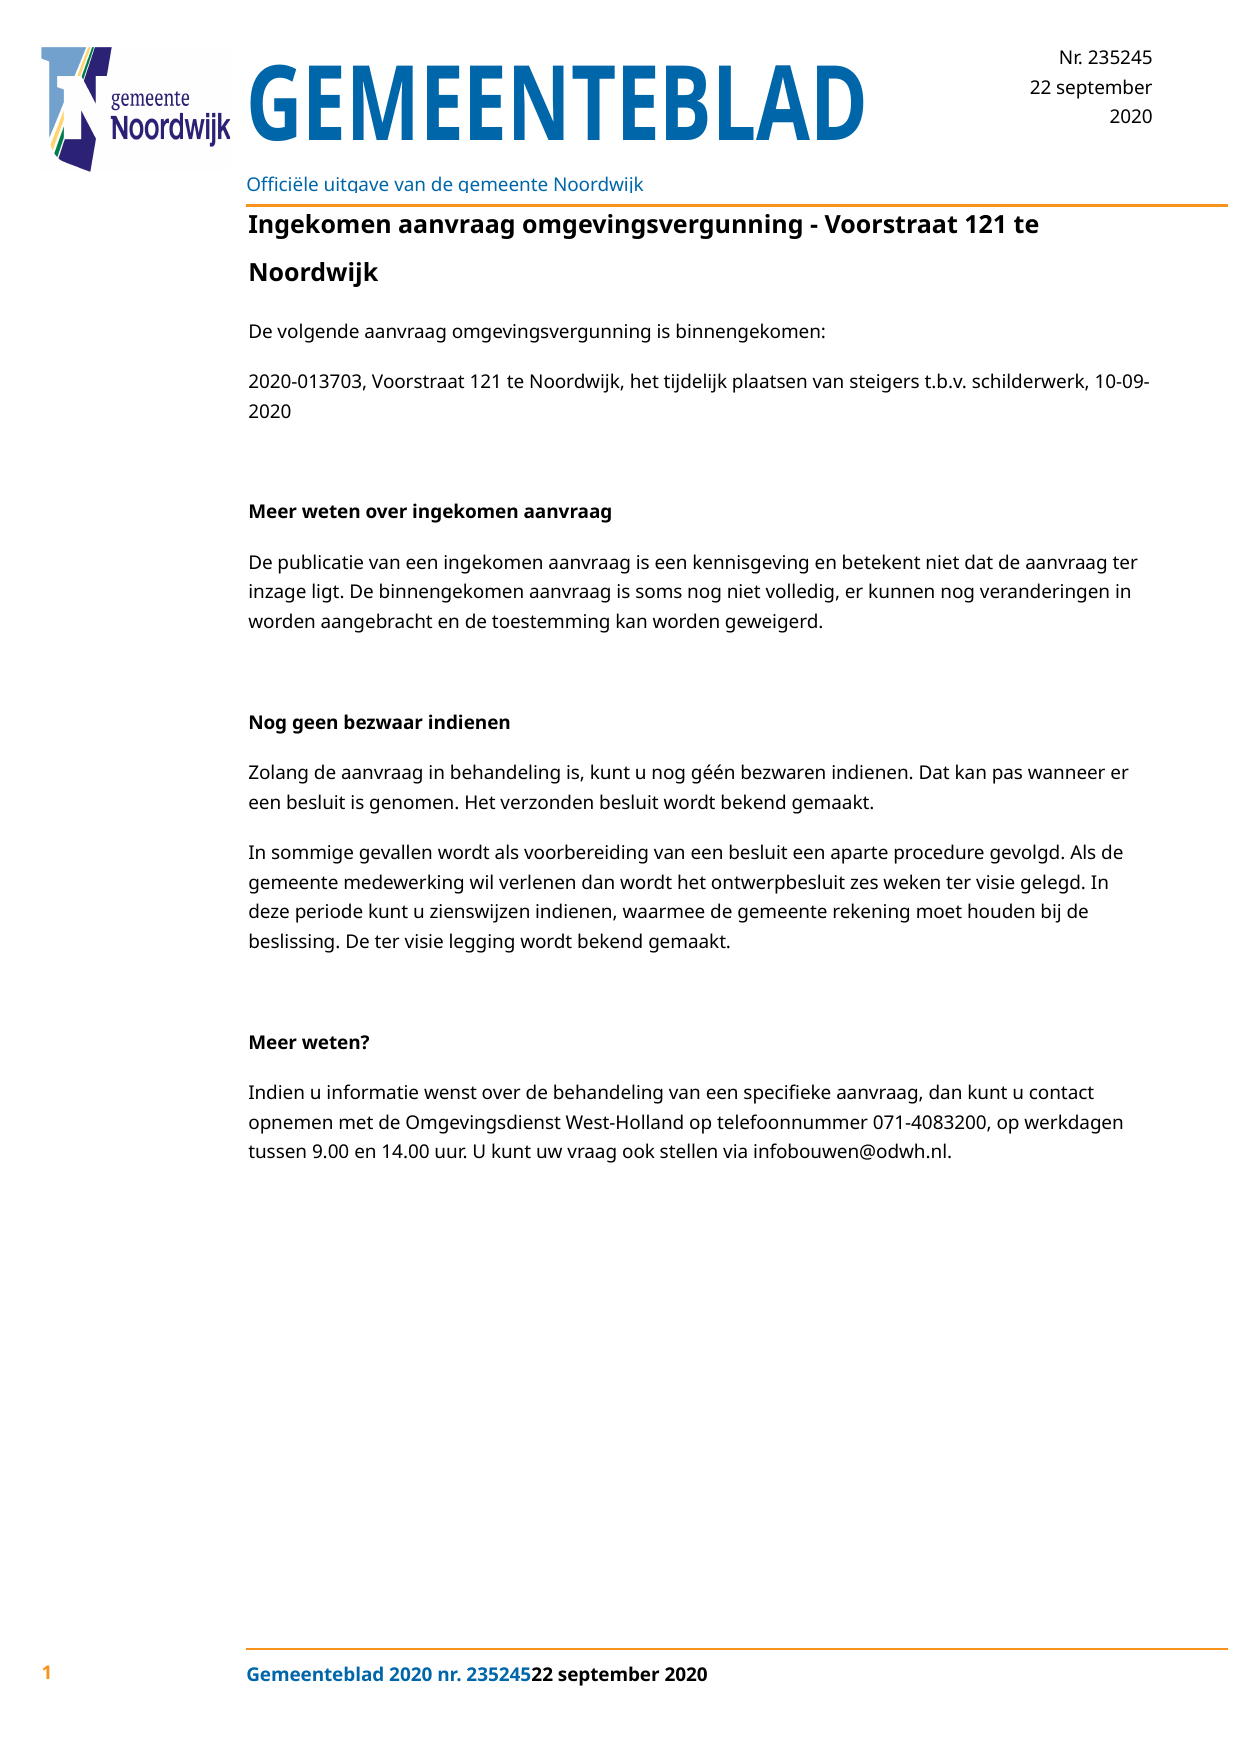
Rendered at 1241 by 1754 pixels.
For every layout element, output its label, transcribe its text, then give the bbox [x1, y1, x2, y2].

text Ingekomen aanvraag omgevingsvergunning - Voorstraat 121 te Noordwijk [248, 207, 1152, 288]
text De volgende aanvraag omgevingsvergunning is binnengekomen: [248, 318, 1152, 344]
text Nog geen bezwaar indienen [248, 709, 1152, 735]
picture [41, 47, 231, 172]
text Meer weten? [248, 1029, 1152, 1055]
text 2020-013703, Voorstraat 121 te Noordwijk, het tijdelijk plaatsen van steigers t.b.v. schilderwerk, 10-09-2020 [248, 368, 1152, 424]
text De publicatie van een ingekomen aanvraag is een kennisgeving en betekent niet dat de aanvraag ter inzage ligt. De binnengekomen aanvraag is soms nog niet volledig, er kunnen nog veranderingen in worden aangebracht en de toestemming kan worden geweigerd. [248, 549, 1152, 634]
text Indien u informatie wenst over de behandeling van een specifieke aanvraag, dan kunt u contact opnemen met de Omgevingsdienst West-Holland op telefoonnummer 071-4083200, op werkdagen tussen 9.00 en 14.00 uur. U kunt uw vraag ook stellen via infobouwen@odwh.nl. [248, 1079, 1152, 1164]
text Zolang de aanvraag in behandeling is, kunt u nog géén bezwaren indienen. Dat kan pas wanneer er een besluit is genomen. Het verzonden besluit wordt bekend gemaakt. [248, 759, 1152, 815]
text Meer weten over ingekomen aanvraag [248, 499, 1152, 524]
text In sommige gevallen wordt als voorbereiding van een besluit een aparte procedure gevolgd. Als de gemeente medewerking wil verlenen dan wordt het ontwerpbesluit zes weken ter visie gelegd. In deze periode kunt u zienswijzen indienen, waarmee de gemeente rekening moet houden bij de beslissing. De ter visie legging wordt bekend gemaakt. [248, 839, 1152, 954]
